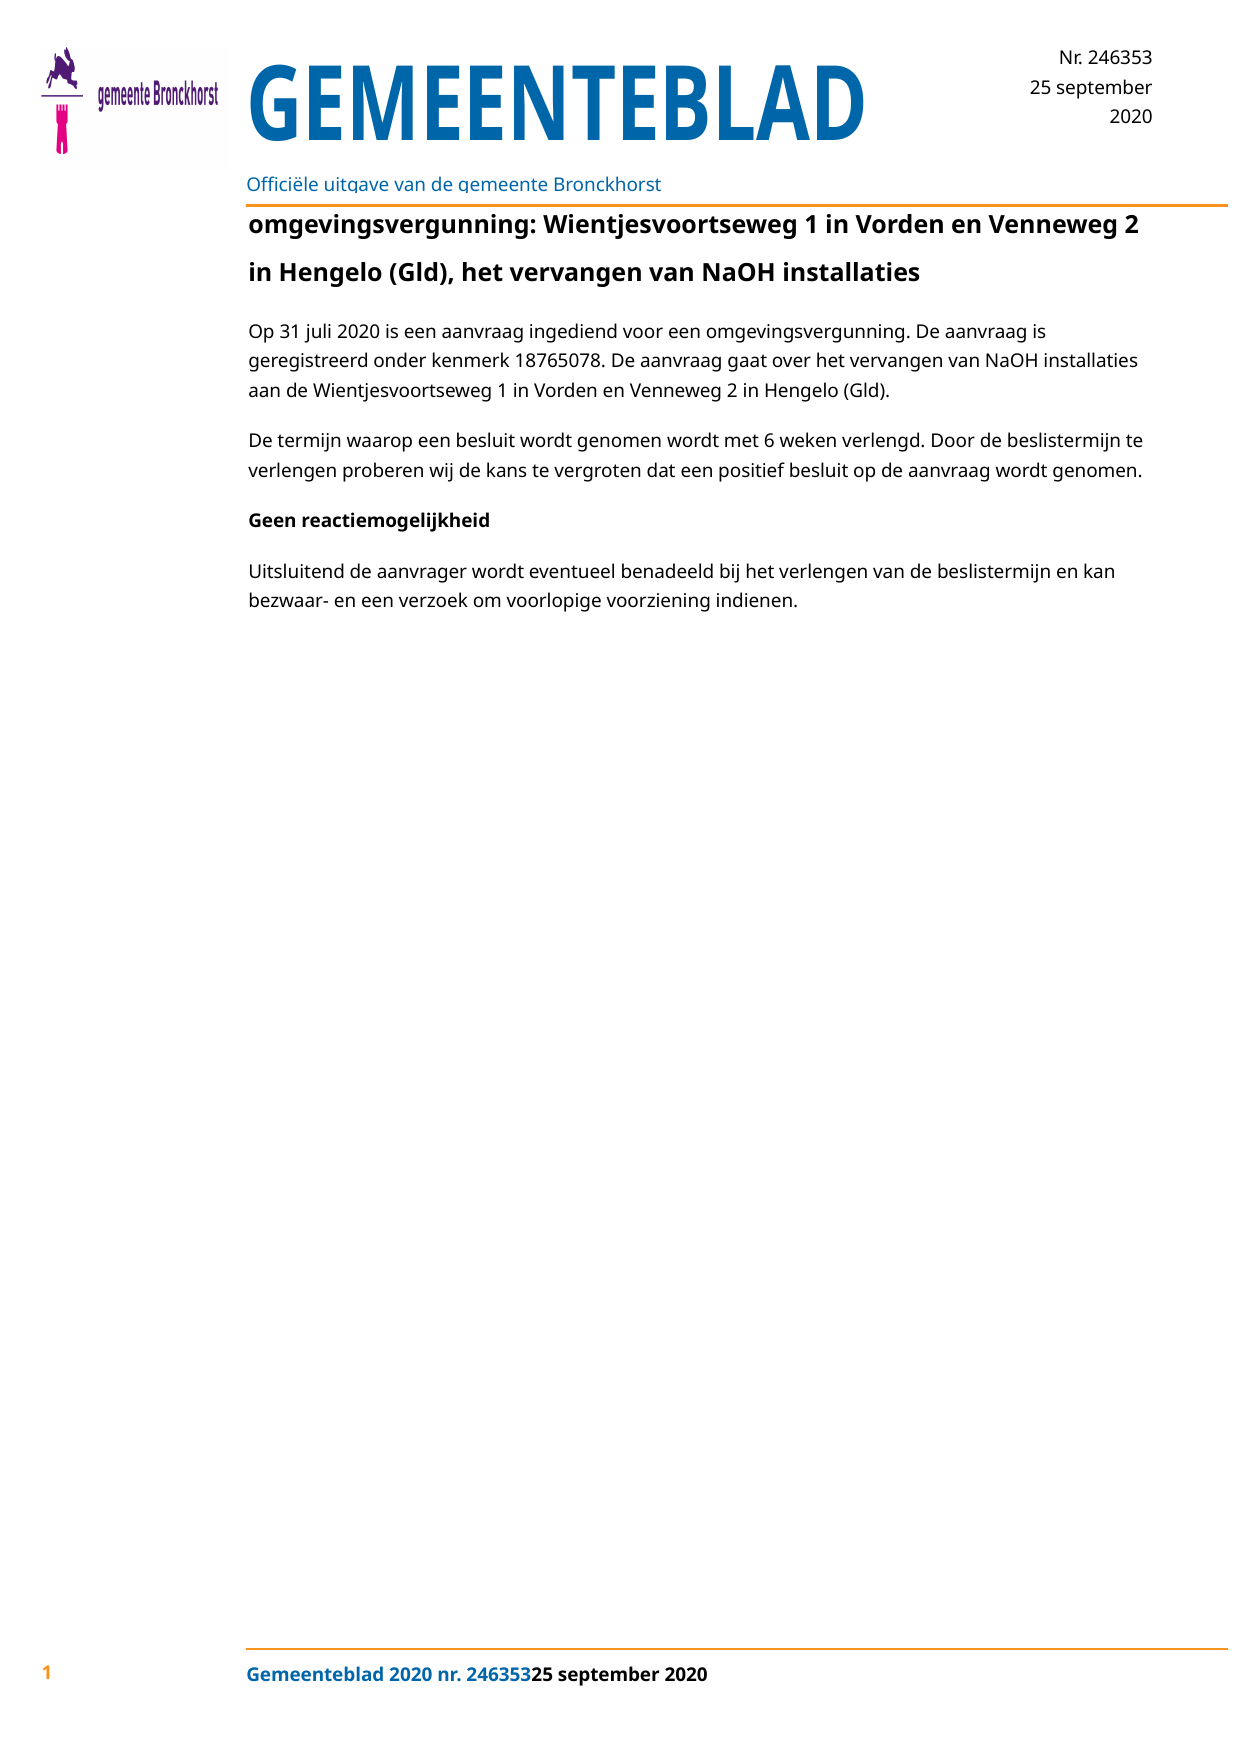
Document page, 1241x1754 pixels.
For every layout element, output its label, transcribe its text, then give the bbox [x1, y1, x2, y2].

text omgevingsvergunning: Wientjesvoortseweg 1 in Vorden en Venneweg 2 in Hengelo (Gld), het vervangen van NaOH installaties [248, 207, 1152, 288]
text Uitsluitend de aanvrager wordt eventueel benadeeld bij het verlengen van de beslistermijn en kan bezwaar- en een verzoek om voorlopige voorziening indienen. [248, 558, 1152, 613]
text Op 31 juli 2020 is een aanvraag ingediend voor een omgevingsvergunning. De aanvraag is geregistreerd onder kenmerk 18765078. De aanvraag gaat over het vervangen van NaOH installaties aan de Wientjesvoortseweg 1 in Vorden en Venneweg 2 in Hengelo (Gld). [248, 318, 1152, 403]
text De termijn waarop een besluit wordt genomen wordt met 6 weken verlengd. Door de beslistermijn te verlengen proberen wij de kans te vergroten dat een positief besluit op de aanvraag wordt genomen. [248, 427, 1152, 483]
text Geen reactiemogelijkheid [248, 507, 1152, 533]
picture [41, 47, 231, 172]
